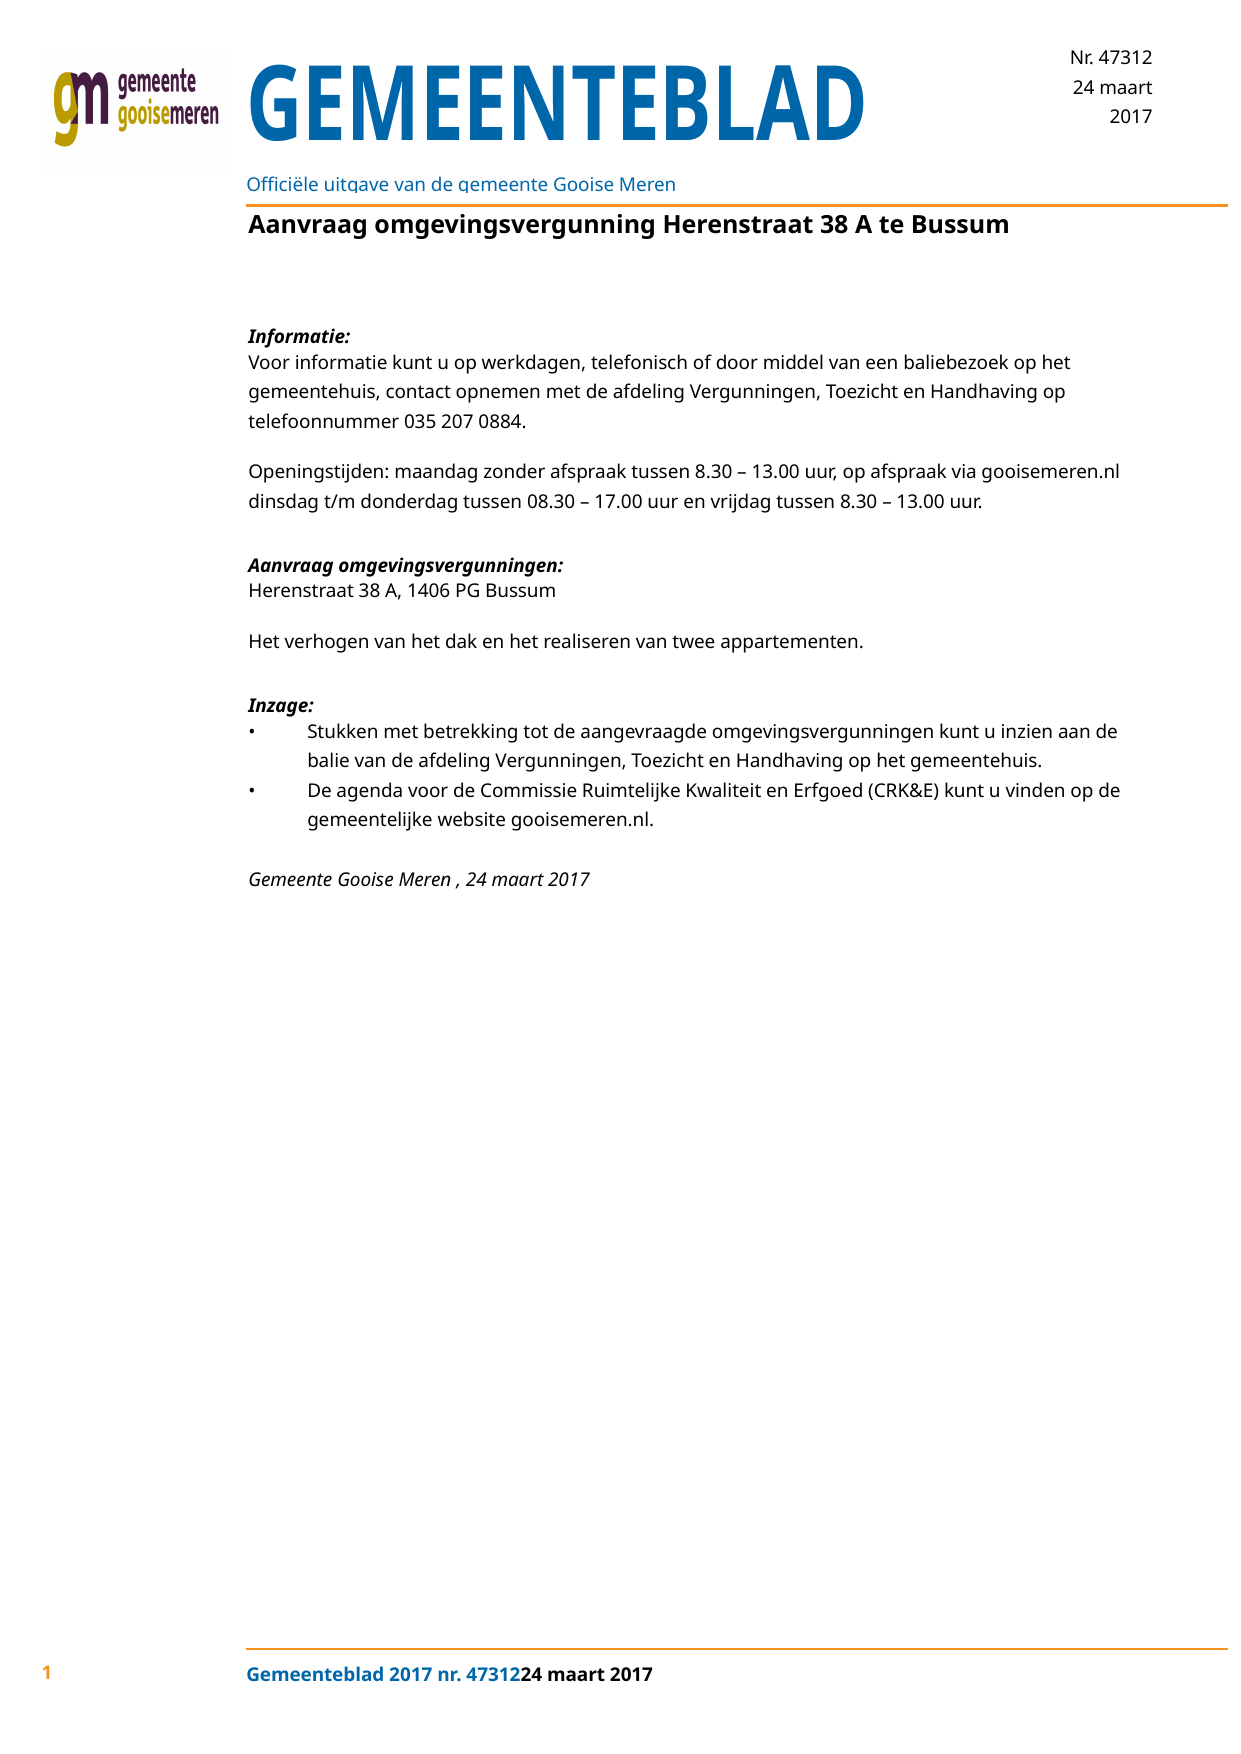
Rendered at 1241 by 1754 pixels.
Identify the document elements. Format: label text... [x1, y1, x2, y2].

text Het verhogen van het dak en het realiseren van twee appartementen. [248, 628, 1152, 654]
list De agenda voor de Commissie Ruimtelijke Kwaliteit en Erfgoed (CRK&E) kunt u vinden op de gemeentelijke website gooisemeren.nl. [248, 777, 1152, 832]
text Gemeente Gooise Meren , 24 maart 2017 [248, 866, 1152, 891]
text Informatie: [248, 323, 1152, 349]
text Openingstijden: maandag zonder afspraak tussen 8.30 – 13.00 uur, op afspraak via gooisemeren.nl dinsdag t/m donderdag tussen 08.30 – 17.00 uur en vrijdag tussen 8.30 – 13.00 uur. [248, 458, 1152, 514]
text Aanvraag omgevingsvergunning Herenstraat 38 A te Bussum [248, 207, 1152, 241]
list Stukken met betrekking tot de aangevraagde omgevingsvergunningen kunt u inzien aan de balie van de afdeling Vergunningen, Toezicht en Handhaving op het gemeentehuis. [248, 718, 1152, 773]
text Voor informatie kunt u op werkdagen, telefonisch of door middel van een baliebezoek op het gemeentehuis, contact opnemen met de afdeling Vergunningen, Toezicht en Handhaving op telefoonnummer 035 207 0884. [248, 349, 1152, 434]
picture [41, 47, 231, 172]
text Inzage: [248, 692, 1152, 718]
text Aanvraag omgevingsvergunningen: [248, 552, 1152, 578]
text Herenstraat 38 A, 1406 PG Bussum [248, 578, 1152, 603]
